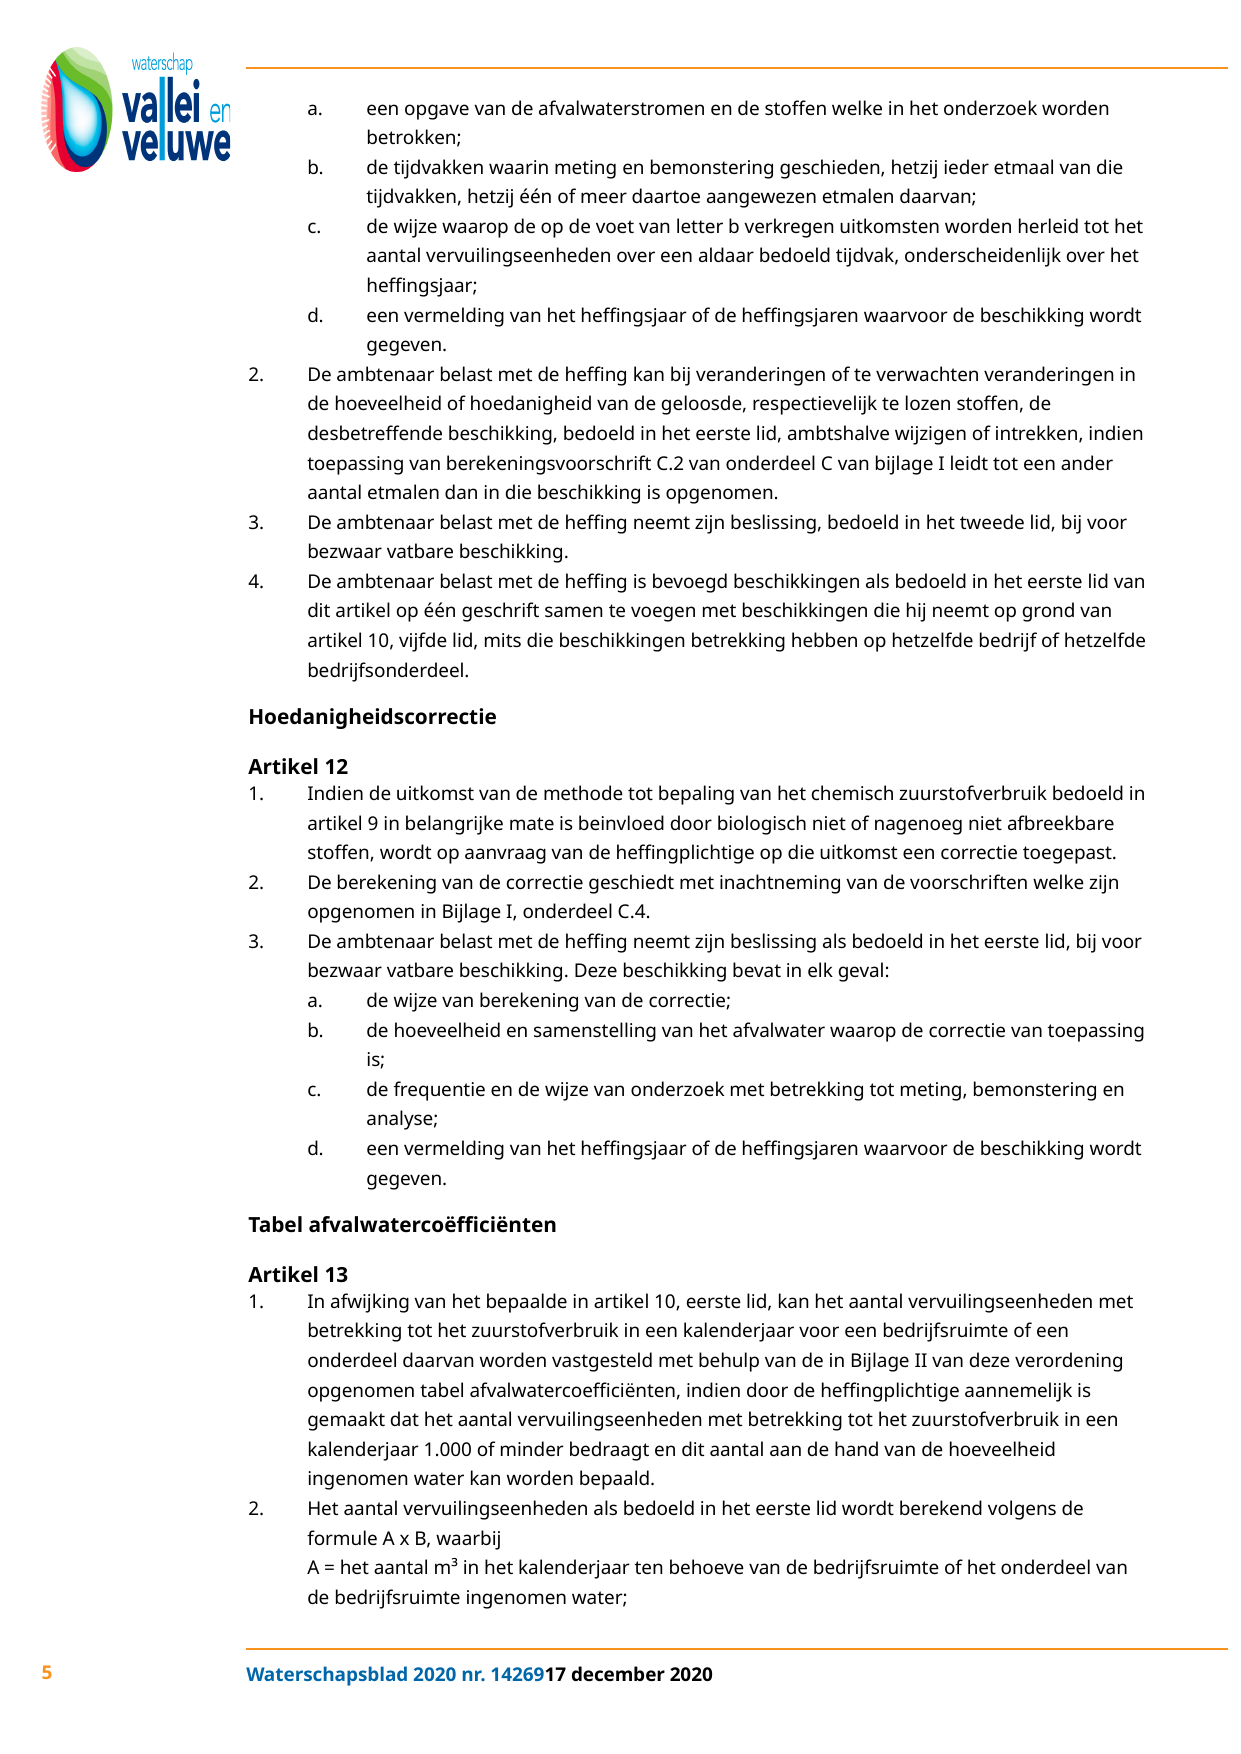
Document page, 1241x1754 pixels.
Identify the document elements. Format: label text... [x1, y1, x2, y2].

list een vermelding van het heffingsjaar of de heffingsjaren waarvoor de beschikking wordt gegeven. [307, 1135, 1152, 1191]
list De ambtenaar belast met de heffing kan bij veranderingen of te verwachten veranderingen in de hoeveelheid of hoedanigheid van de geloosde, respectievelijk te lozen stoffen, de desbetreffende beschikking, bedoeld in het eerste lid, ambtshalve wijzigen of intrekken, indien toepassing van berekeningsvoorschrift C.2 van onderdeel C van bijlage I leidt tot een ander aantal etmalen dan in die beschikking is opgenomen. [248, 361, 1152, 505]
list De berekening van de correctie geschiedt met inachtneming van de voorschriften welke zijn opgenomen in Bijlage I, onderdeel C.4. [248, 869, 1152, 924]
text Tabel afvalwatercoëfficiënten [248, 1210, 1152, 1239]
text Hoedanigheidscorrectie [248, 702, 1152, 731]
list de wijze van berekening van de correctie; [307, 987, 1152, 1013]
list de hoeveelheid en samenstelling van het afvalwater waarop de correctie van toepassing is; [307, 1017, 1152, 1072]
list A = het aantal m³ in het kalenderjaar ten behoeve van de bedrijfsruimte of het onderdeel van de bedrijfsruimte ingenomen water; [248, 1554, 1152, 1610]
list een vermelding van het heffingsjaar of de heffingsjaren waarvoor de beschikking wordt gegeven. [307, 302, 1152, 357]
list de frequentie en de wijze van onderzoek met betrekking tot meting, bemonstering en analyse; [307, 1076, 1152, 1131]
list de tijdvakken waarin meting en bemonstering geschieden, hetzij ieder etmaal van die tijdvakken, hetzij één of meer daartoe aangewezen etmalen daarvan; [307, 154, 1152, 209]
list Het aantal vervuilingseenheden als bedoeld in het eerste lid wordt berekend volgens de formule A x B, waarbij [248, 1495, 1152, 1551]
list De ambtenaar belast met de heffing is bevoegd beschikkingen als bedoeld in het eerste lid van dit artikel op één geschrift samen te voegen met beschikkingen die hij neemt op grond van artikel 10, vijfde lid, mits die beschikkingen betrekking hebben op hetzelfde bedrijf of hetzelfde bedrijfsonderdeel. [248, 568, 1152, 683]
list De ambtenaar belast met de heffing neemt zijn beslissing, bedoeld in het tweede lid, bij voor bezwaar vatbare beschikking. [248, 509, 1152, 564]
list De ambtenaar belast met de heffing neemt zijn beslissing als bedoeld in het eerste lid, bij voor bezwaar vatbare beschikking. Deze beschikking bevat in elk geval: [248, 928, 1152, 983]
list In afwijking van het bepaalde in artikel 10, eerste lid, kan het aantal vervuilingseenheden met betrekking tot het zuurstofverbruik in een kalenderjaar voor een bedrijfsruimte of een onderdeel daarvan worden vastgesteld met behulp van de in Bijlage II van deze verordening opgenomen tabel afvalwatercoefficiënten, indien door de heffingplichtige aannemelijk is gemaakt dat het aantal vervuilingseenheden met betrekking tot het zuurstofverbruik in een kalenderjaar 1.000 of minder bedraagt en dit aantal aan de hand van de hoeveelheid ingenomen water kan worden bepaald. [248, 1288, 1152, 1491]
text Artikel 12 [248, 752, 1152, 780]
picture [41, 47, 231, 172]
text Artikel 13 [248, 1260, 1152, 1288]
list Indien de uitkomst van de methode tot bepaling van het chemisch zuurstofverbruik bedoeld in artikel 9 in belangrijke mate is beinvloed door biologisch niet of nagenoeg niet afbreekbare stoffen, wordt op aanvraag van de heffingplichtige op die uitkomst een correctie toegepast. [248, 780, 1152, 865]
list een opgave van de afvalwaterstromen en de stoffen welke in het onderzoek worden betrokken; [307, 95, 1152, 150]
list de wijze waarop de op de voet van letter b verkregen uitkomsten worden herleid tot het aantal vervuilingseenheden over een aldaar bedoeld tijdvak, onderscheidenlijk over het heffingsjaar; [307, 213, 1152, 298]
